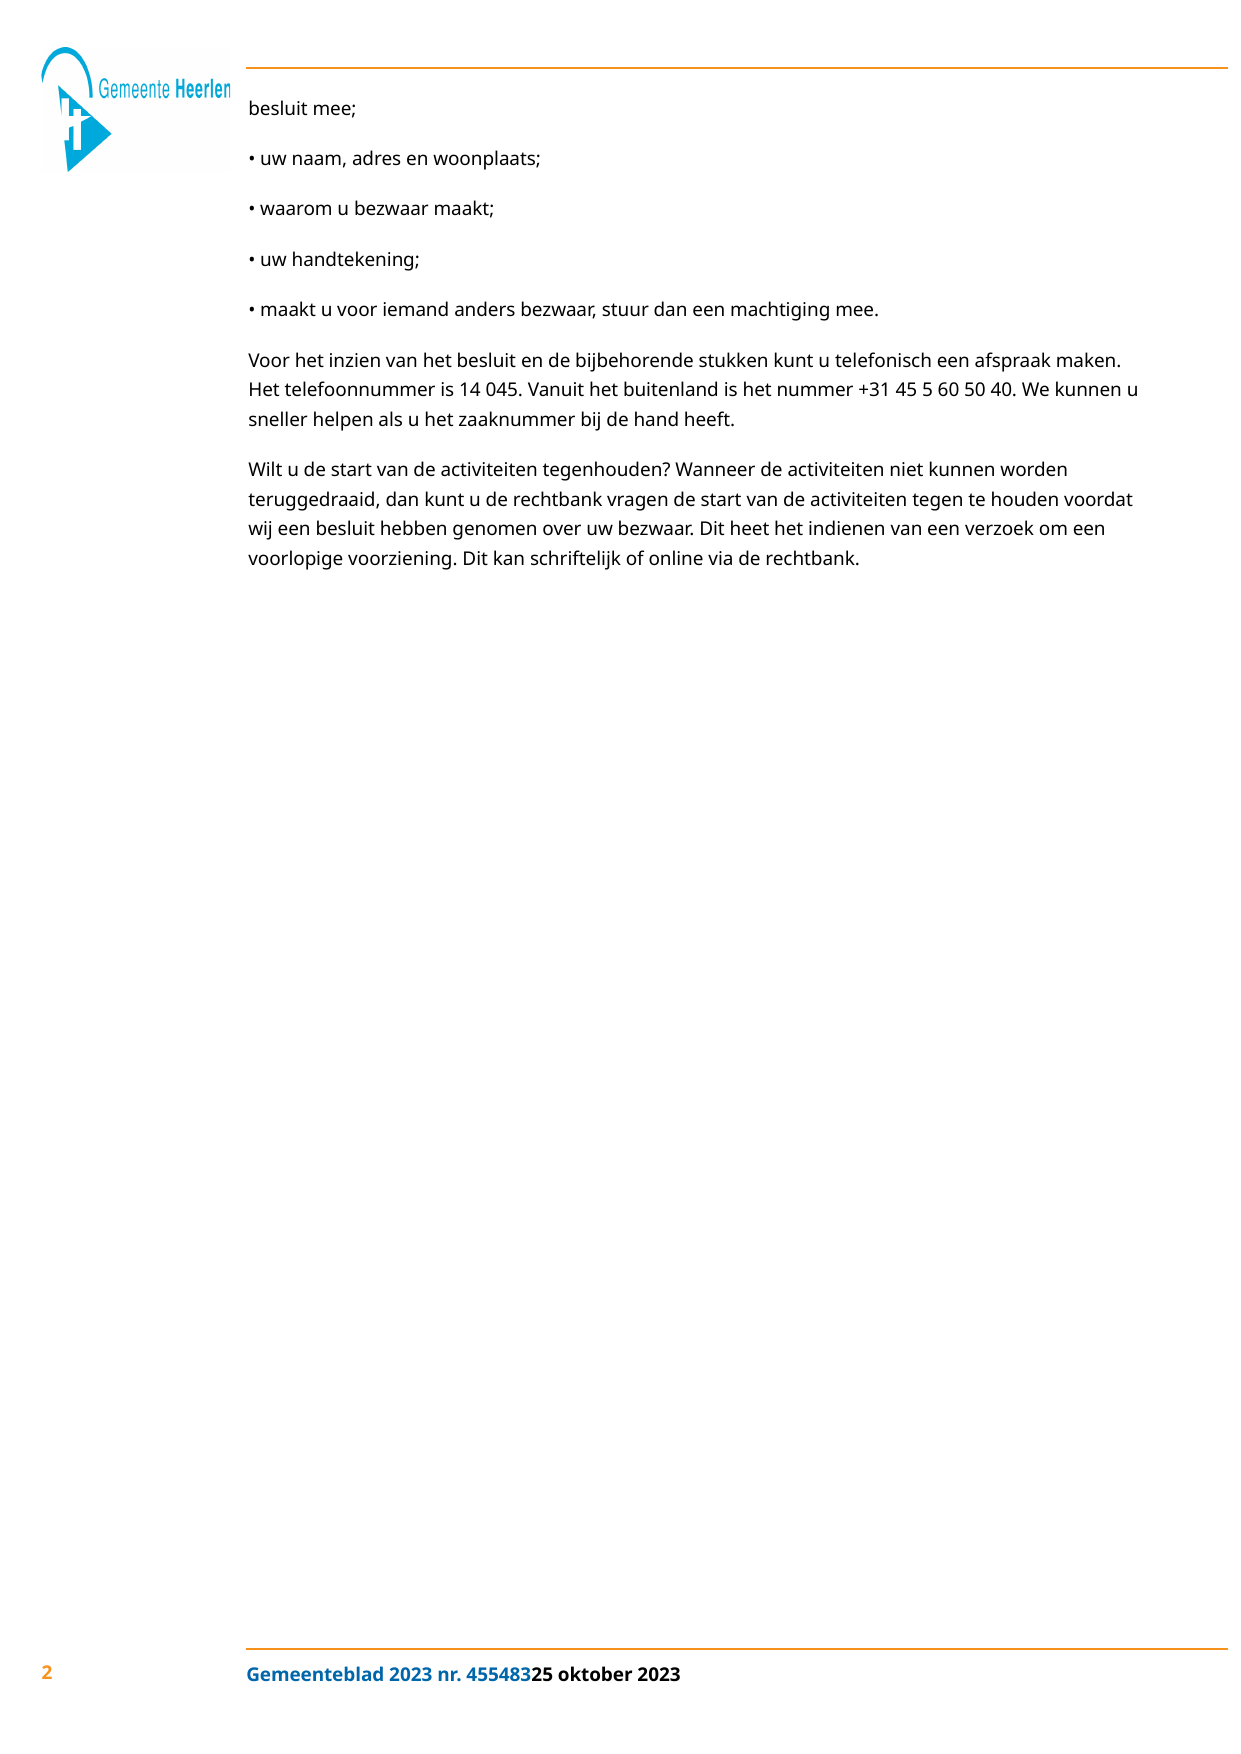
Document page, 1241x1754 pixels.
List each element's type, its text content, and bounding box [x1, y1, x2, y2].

text • maakt u voor iemand anders bezwaar, stuur dan een machtiging mee. [248, 296, 1152, 322]
picture [41, 47, 231, 172]
text Voor het inzien van het besluit en de bijbehorende stukken kunt u telefonisch een afspraak maken. Het telefoonnummer is 14 045. Vanuit het buitenland is het nummer +31 45 5 60 50 40. We kunnen u sneller helpen als u het zaaknummer bij de hand heeft. [248, 347, 1152, 432]
text • waarom u bezwaar maakt; [248, 196, 1152, 221]
text besluit mee; [248, 95, 1152, 121]
text Wilt u de start van de activiteiten tegenhouden? Wanneer de activiteiten niet kunnen worden teruggedraaid, dan kunt u de rechtbank vragen de start van de activiteiten tegen te houden voordat wij een besluit hebben genomen over uw bezwaar. Dit heet het indienen van een verzoek om een voorlopige voorziening. Dit kan schriftelijk of online via de rechtbank. [248, 456, 1152, 571]
text • uw naam, adres en woonplaats; [248, 145, 1152, 171]
text • uw handtekening; [248, 246, 1152, 272]
picture [41, 47, 59, 70]
